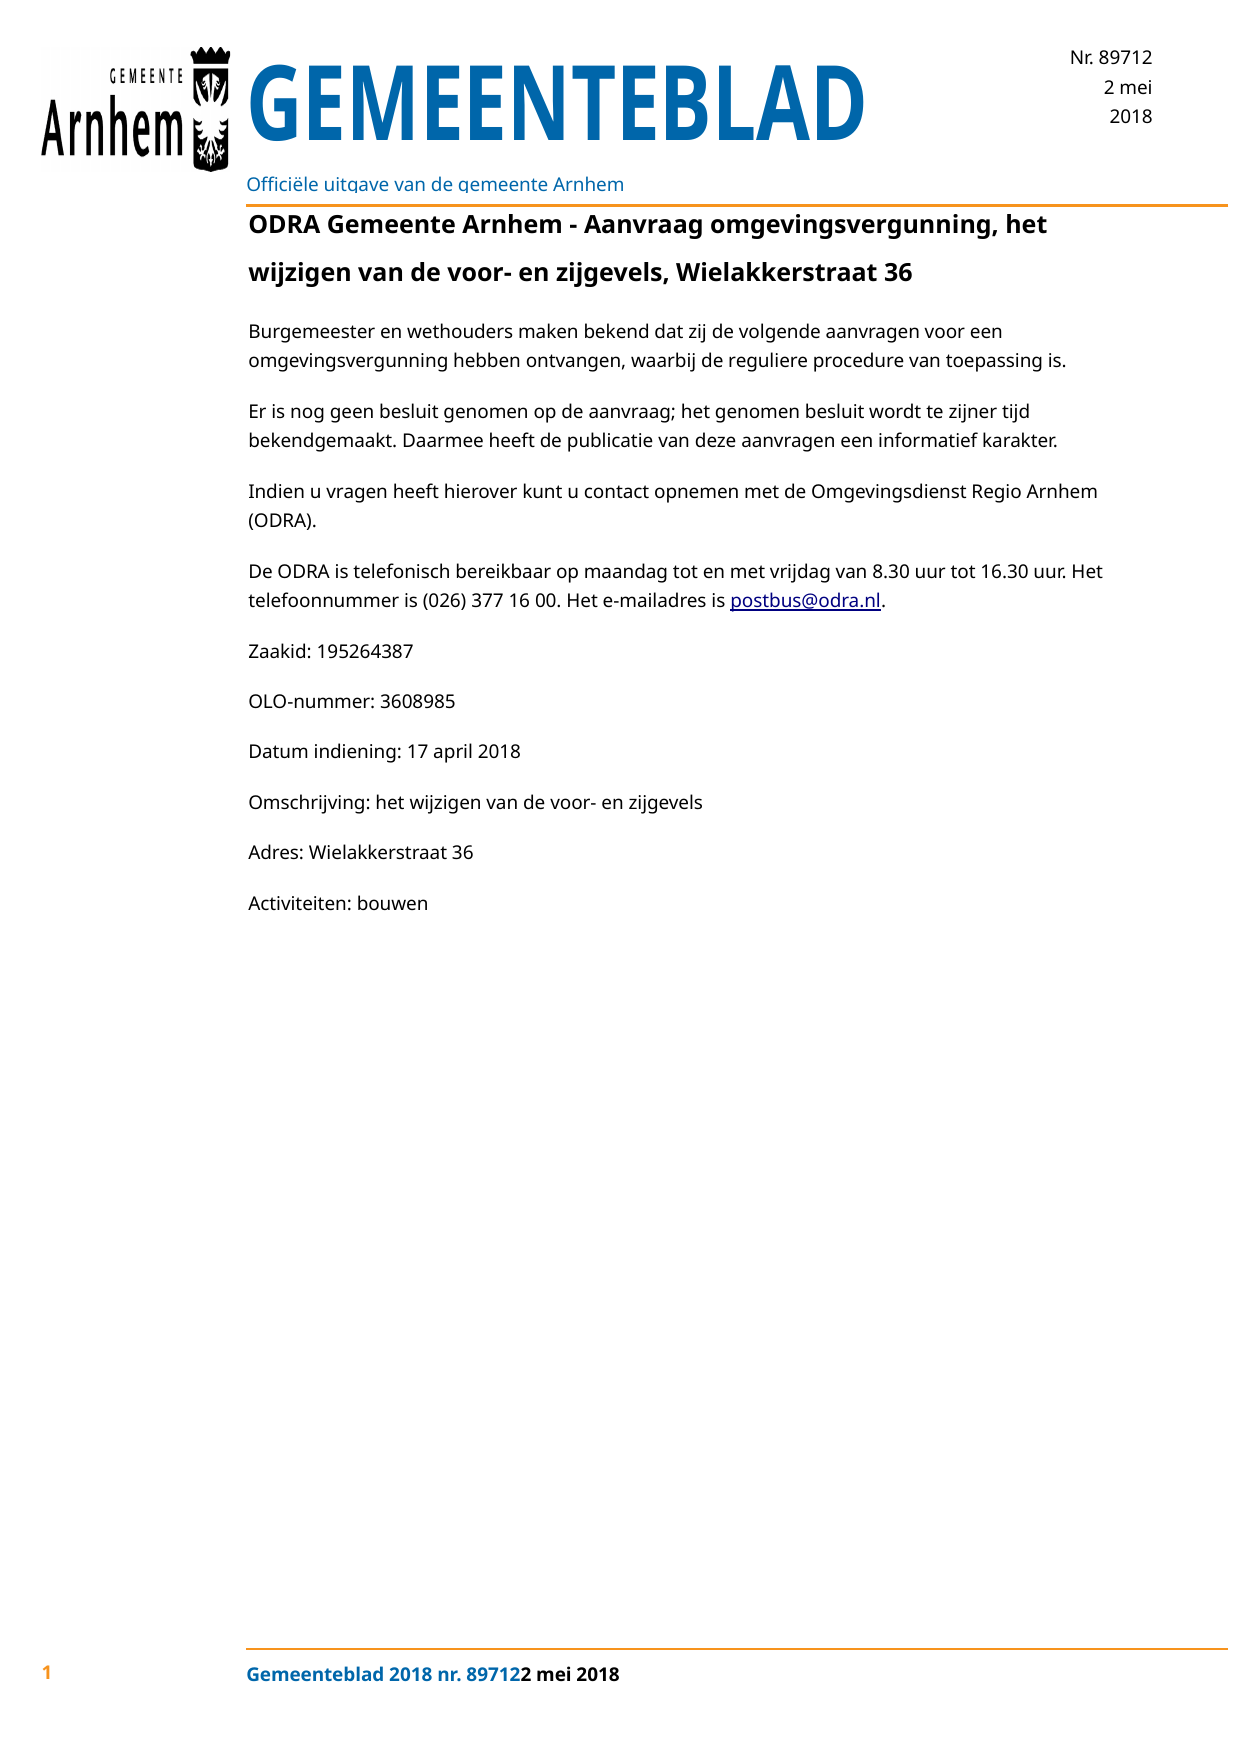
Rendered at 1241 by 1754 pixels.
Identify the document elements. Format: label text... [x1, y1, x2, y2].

text Omschrijving: het wijzigen van de voor- en zijgevels [248, 789, 1152, 815]
text De ODRA is telefonisch bereikbaar op maandag tot en met vrijdag van 8.30 uur tot 16.30 uur. Het telefoonnummer is (026) 377 16 00. Het e-mailadres is postbus@odra.nl. [248, 558, 1152, 613]
text Indien u vragen heeft hierover kunt u contact opnemen met de Omgevingsdienst Regio Arnhem (ODRA). [248, 478, 1152, 533]
text Zaakid: 195264387 [248, 638, 1152, 664]
text ODRA Gemeente Arnhem - Aanvraag omgevingsvergunning, het wijzigen van de voor- en zijgevels, Wielakkerstraat 36 [248, 207, 1152, 288]
text Adres: Wielakkerstraat 36 [248, 839, 1152, 865]
text Er is nog geen besluit genomen op de aanvraag; het genomen besluit wordt te zijner tijd bekendgemaakt. Daarmee heeft de publicatie van deze aanvragen een informatief karakter. [248, 398, 1152, 453]
text Datum indiening: 17 april 2018 [248, 739, 1152, 764]
text Activiteiten: bouwen [248, 890, 1152, 916]
picture [41, 47, 231, 172]
text OLO-nummer: 3608985 [248, 688, 1152, 714]
text Burgemeester en wethouders maken bekend dat zij de volgende aanvragen voor een omgevingsvergunning hebben ontvangen, waarbij de reguliere procedure van toepassing is. [248, 318, 1152, 373]
